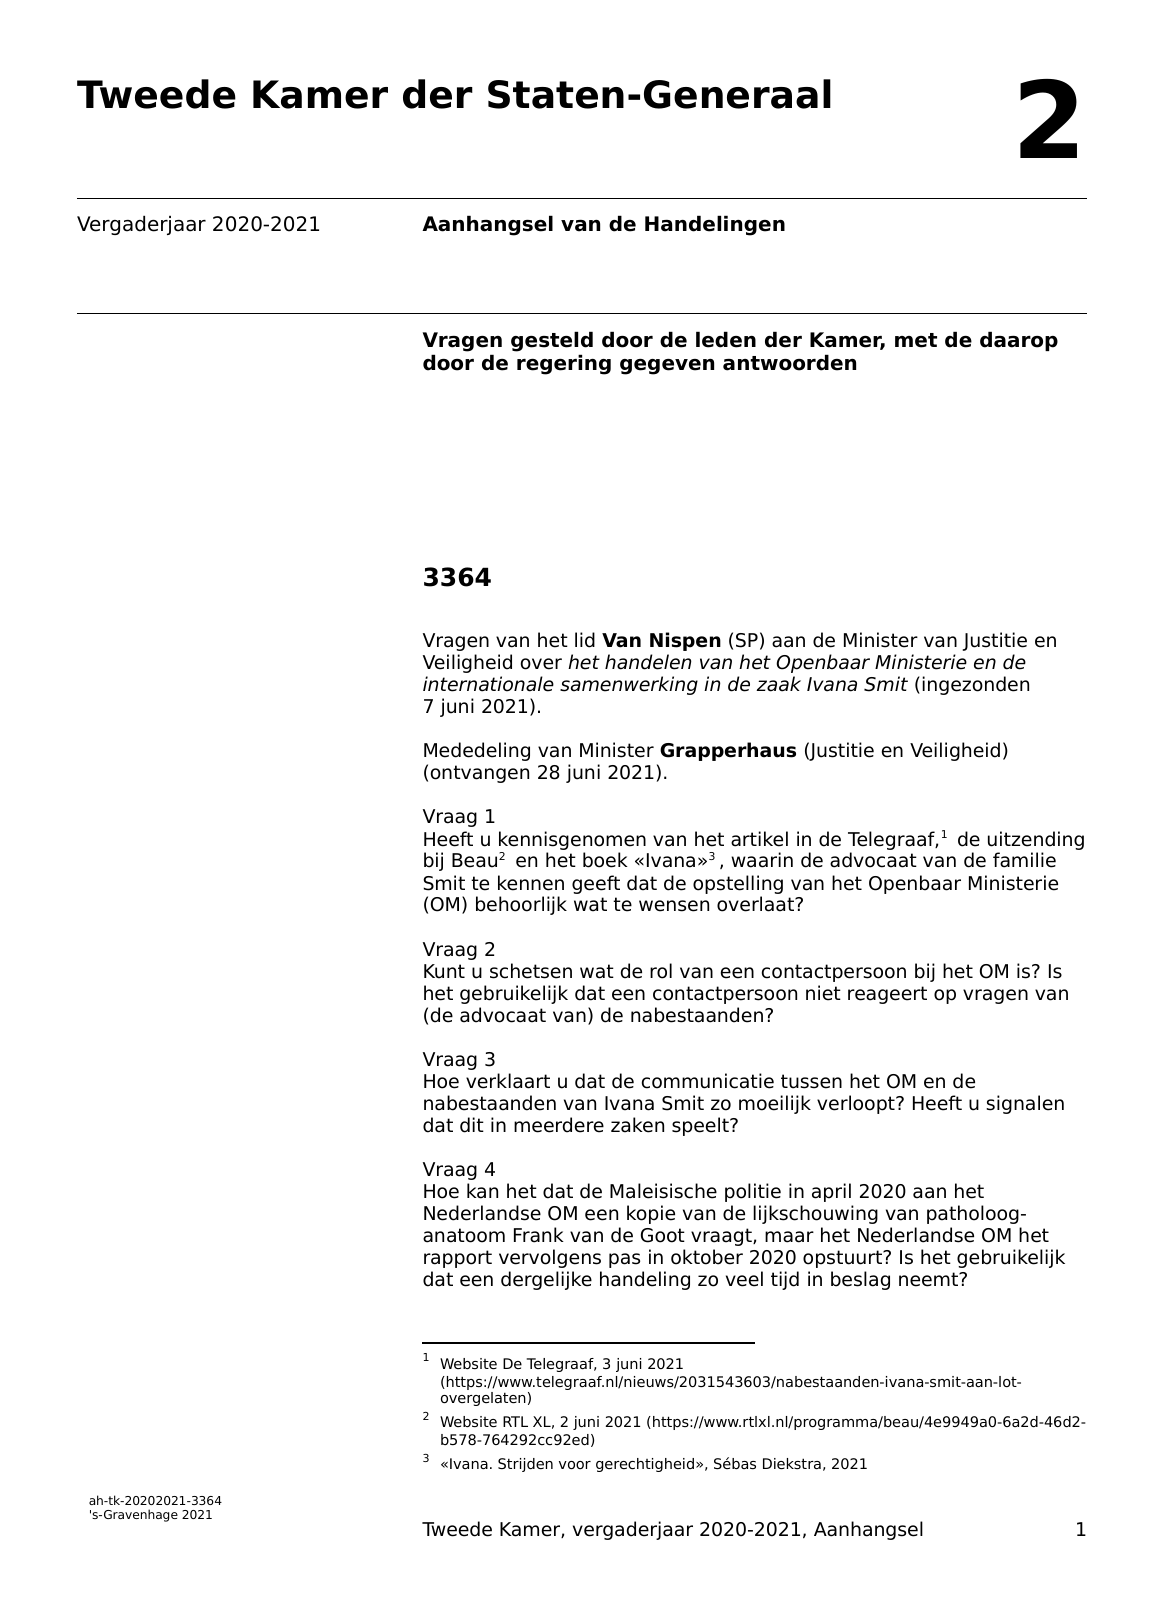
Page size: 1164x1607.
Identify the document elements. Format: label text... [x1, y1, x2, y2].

text Vraag 2 [422, 938, 1087, 961]
text Hoe kan het dat de Maleisische politie in april 2020 aan het Nederlandse OM een kopie van de lijkschouwing van patholoog-anatoom Frank van de Goot vraagt, maar het Nederlandse OM het rapport vervolgens pas in oktober 2020 opstuurt? Is het gebruikelijk dat een dergelijke handeling zo veel tijd in beslag neemt? [422, 1181, 1087, 1291]
table_cell Vragen gesteld door de leden der Kamer, met de daarop door de regering gegeven antwoorden [422, 314, 1087, 375]
text 3364 [422, 563, 1087, 592]
text Website RTL XL, 2 juni 2021 (https://www.rtlxl.nl/programma/beau/4e9949a0-6a2d-46d2-b578-764292cc92ed) [422, 1410, 1087, 1449]
text Vraag 3 [422, 1049, 1087, 1071]
text ah-tk-20202021-3364 [88, 1494, 323, 1508]
text 's-Gravenhage 2021 [88, 1508, 323, 1522]
text Hoe verklaart u dat de communicatie tussen het OM en de nabestaanden van Ivana Smit zo moeilijk verloopt? Heeft u signalen dat dit in meerdere zaken speelt? [422, 1071, 1087, 1137]
table_cell Aanhangsel van de Handelingen [422, 199, 1087, 313]
text Vragen van het lid Van Nispen (SP) aan de Minister van Justitie en Veiligheid over het handelen van het Openbaar Ministerie en de internationale samenwerking in de zaak Ivana Smit (ingezonden 7 juni 2021). [422, 630, 1087, 718]
text Mededeling van Minister Grapperhaus (Justitie en Veiligheid) (ontvangen 28 juni 2021). [422, 740, 1087, 784]
text Kunt u schetsen wat de rol van een contactpersoon bij het OM is? Is het gebruikelijk dat een contactpersoon niet reageert op vragen van (de advocaat van) de nabestaanden? [422, 961, 1087, 1026]
text Vraag 4 [422, 1159, 1087, 1181]
table_cell Vergaderjaar 2020-2021 [77, 199, 422, 313]
text «Ivana. Strijden voor gerechtigheid», Sébas Diekstra, 2021 [422, 1452, 1087, 1474]
table_cell [77, 314, 422, 375]
text Vraag 1 [422, 806, 1087, 828]
text Heeft u kennisgenomen van het artikel in de Telegraaf, de uitzending bij Beau en het boek «Ivana», waarin de advocaat van de familie Smit te kennen geeft dat de opstelling van het Openbaar Ministerie (OM) behoorlijk wat te wensen overlaat? [422, 828, 1087, 916]
text Website De Telegraaf, 3 juni 2021 (https://www.telegraaf.nl/nieuws/2031543603/nabestaanden-ivana-smit-aan-lot-overgelaten) [422, 1352, 1087, 1407]
table_header 2 [886, 59, 1087, 198]
table_header Tweede Kamer der Staten-Generaal [77, 59, 886, 198]
